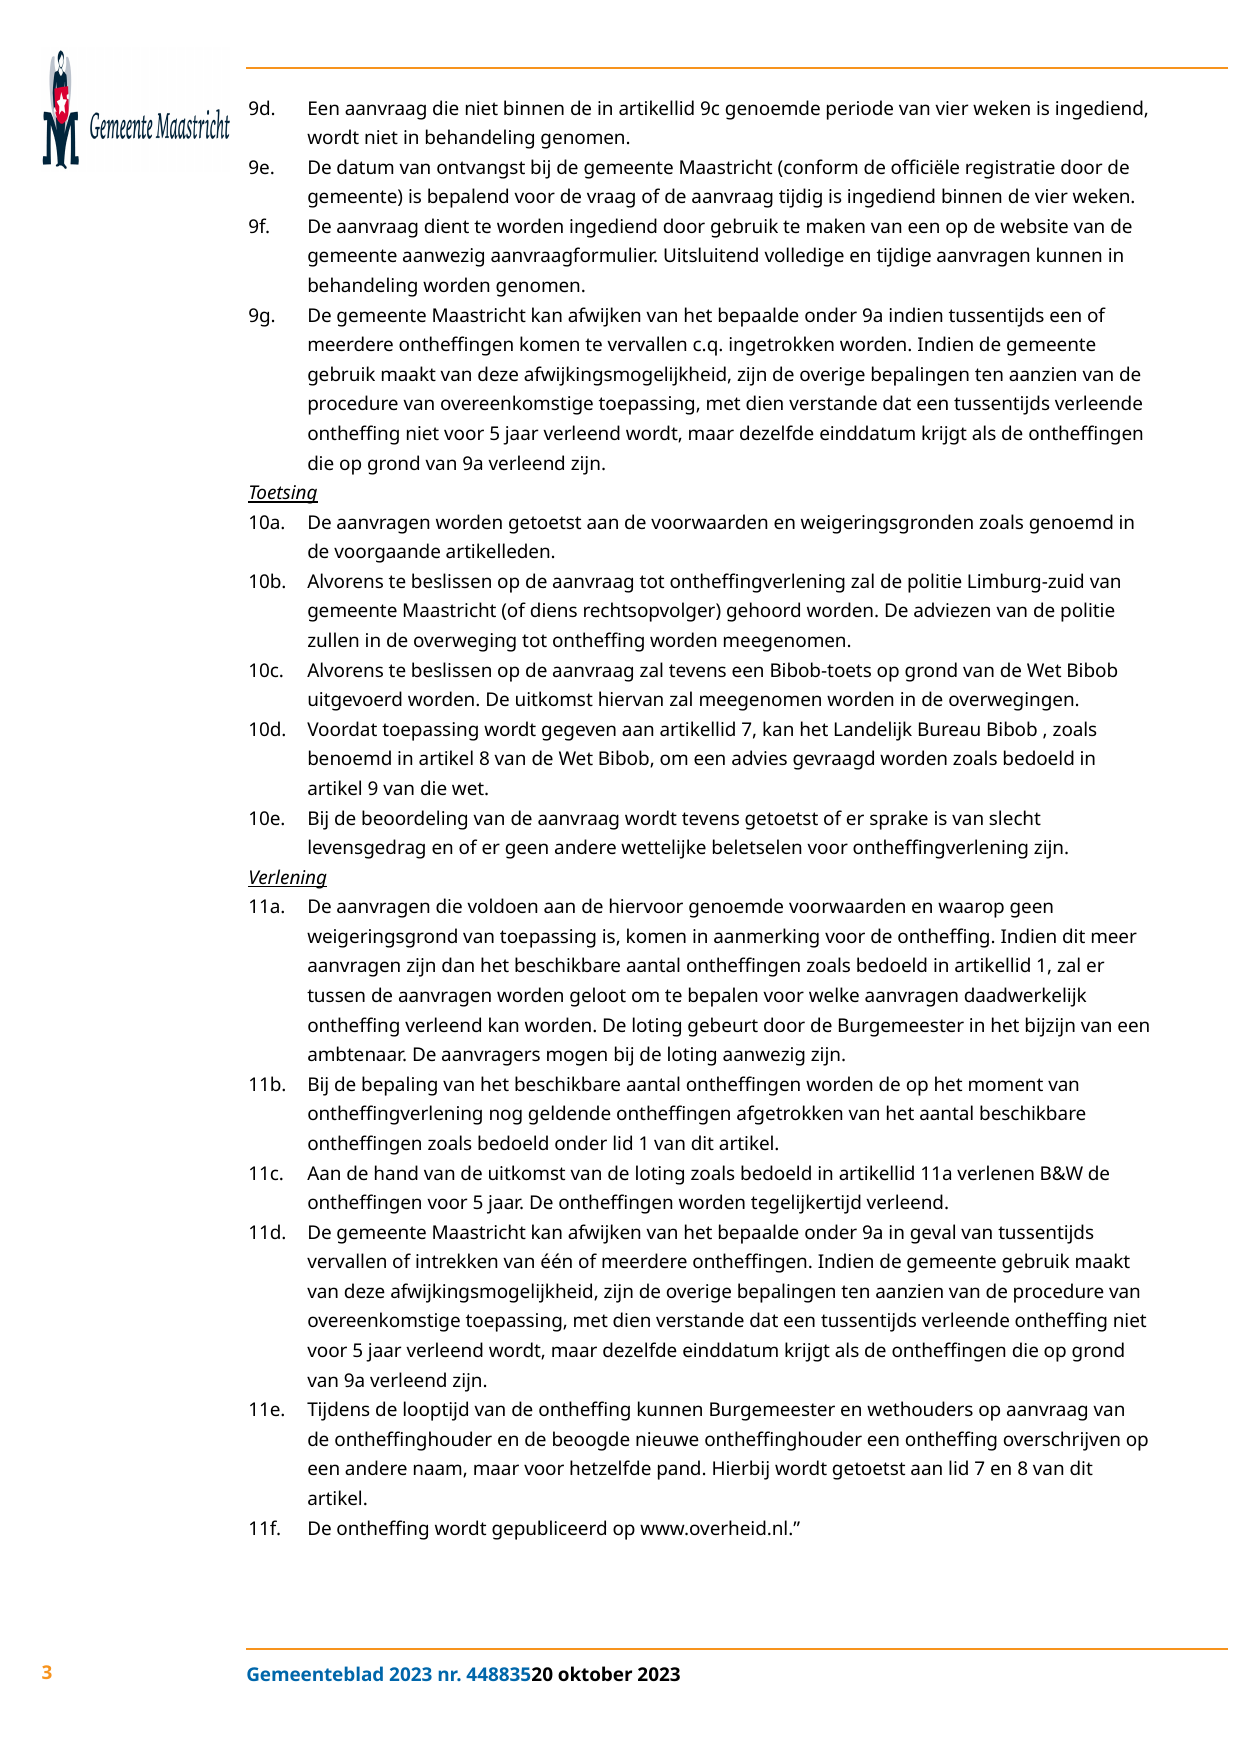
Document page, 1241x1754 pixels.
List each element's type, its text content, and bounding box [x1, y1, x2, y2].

list De gemeente Maastricht kan afwijken van het bepaalde onder 9a indien tussentijds een of meerdere ontheffingen komen te vervallen c.q. ingetrokken worden. Indien de gemeente gebruik maakt van deze afwijkingsmogelijkheid, zijn de overige bepalingen ten aanzien van de procedure van overeenkomstige toepassing, met dien verstande dat een tussentijds verleende ontheffing niet voor 5 jaar verleend wordt, maar dezelfde einddatum krijgt als de ontheffingen die op grond van 9a verleend zijn. [248, 302, 1152, 476]
list De gemeente Maastricht kan afwijken van het bepaalde onder 9a in geval van tussentijds vervallen of intrekken van één of meerdere ontheffingen. Indien de gemeente gebruik maakt van deze afwijkingsmogelijkheid, zijn de overige bepalingen ten aanzien van de procedure van overeenkomstige toepassing, met dien verstande dat een tussentijds verleende ontheffing niet voor 5 jaar verleend wordt, maar dezelfde einddatum krijgt als de ontheffingen die op grond van 9a verleend zijn. [248, 1219, 1152, 1393]
text Toetsing [248, 479, 1152, 505]
list Bij de bepaling van het beschikbare aantal ontheffingen worden de op het moment van ontheffingverlening nog geldende ontheffingen afgetrokken van het aantal beschikbare ontheffingen zoals bedoeld onder lid 1 van dit artikel. [248, 1071, 1152, 1156]
list Voordat toepassing wordt gegeven aan artikellid 7, kan het Landelijk Bureau Bibob , zoals benoemd in artikel 8 van de Wet Bibob, om een advies gevraagd worden zoals bedoeld in artikel 9 van die wet. [248, 716, 1152, 801]
list De aanvraag dient te worden ingediend door gebruik te maken van een op de website van de gemeente aanwezig aanvraagformulier. Uitsluitend volledige en tijdige aanvragen kunnen in behandeling worden genomen. [248, 213, 1152, 298]
picture [41, 47, 231, 172]
text Verlening [248, 864, 1152, 890]
list Bij de beoordeling van de aanvraag wordt tevens getoetst of er sprake is van slecht levensgedrag en of er geen andere wettelijke beletselen voor ontheffingverlening zijn. [248, 805, 1152, 860]
list De aanvragen worden getoetst aan de voorwaarden en weigeringsgronden zoals genoemd in de voorgaande artikelleden. [248, 509, 1152, 564]
list De aanvragen die voldoen aan de hiervoor genoemde voorwaarden en waarop geen weigeringsgrond van toepassing is, komen in aanmerking voor de ontheffing. Indien dit meer aanvragen zijn dan het beschikbare aantal ontheffingen zoals bedoeld in artikellid 1, zal er tussen de aanvragen worden geloot om te bepalen voor welke aanvragen daadwerkelijk ontheffing verleend kan worden. De loting gebeurt door de Burgemeester in het bijzijn van een ambtenaar. De aanvragers mogen bij de loting aanwezig zijn. [248, 893, 1152, 1067]
list Alvorens te beslissen op de aanvraag zal tevens een Bibob-toets op grond van de Wet Bibob uitgevoerd worden. De uitkomst hiervan zal meegenomen worden in de overwegingen. [248, 657, 1152, 712]
list Een aanvraag die niet binnen de in artikellid 9c genoemde periode van vier weken is ingediend, wordt niet in behandeling genomen. [248, 95, 1152, 150]
list Aan de hand van de uitkomst van de loting zoals bedoeld in artikellid 11a verlenen B&W de ontheffingen voor 5 jaar. De ontheffingen worden tegelijkertijd verleend. [248, 1160, 1152, 1215]
list Alvorens te beslissen op de aanvraag tot ontheffingverlening zal de politie Limburg-zuid van gemeente Maastricht (of diens rechtsopvolger) gehoord worden. De adviezen van de politie zullen in de overweging tot ontheffing worden meegenomen. [248, 568, 1152, 653]
list De datum van ontvangst bij de gemeente Maastricht (conform de officiële registratie door de gemeente) is bepalend voor de vraag of de aanvraag tijdig is ingediend binnen de vier weken. [248, 154, 1152, 209]
list De ontheffing wordt gepubliceerd op www.overheid.nl.” [248, 1515, 1152, 1541]
list Tijdens de looptijd van de ontheffing kunnen Burgemeester en wethouders op aanvraag van de ontheffinghouder en de beoogde nieuwe ontheffinghouder een ontheffing overschrijven op een andere naam, maar voor hetzelfde pand. Hierbij wordt getoetst aan lid 7 en 8 van dit artikel. [248, 1396, 1152, 1511]
